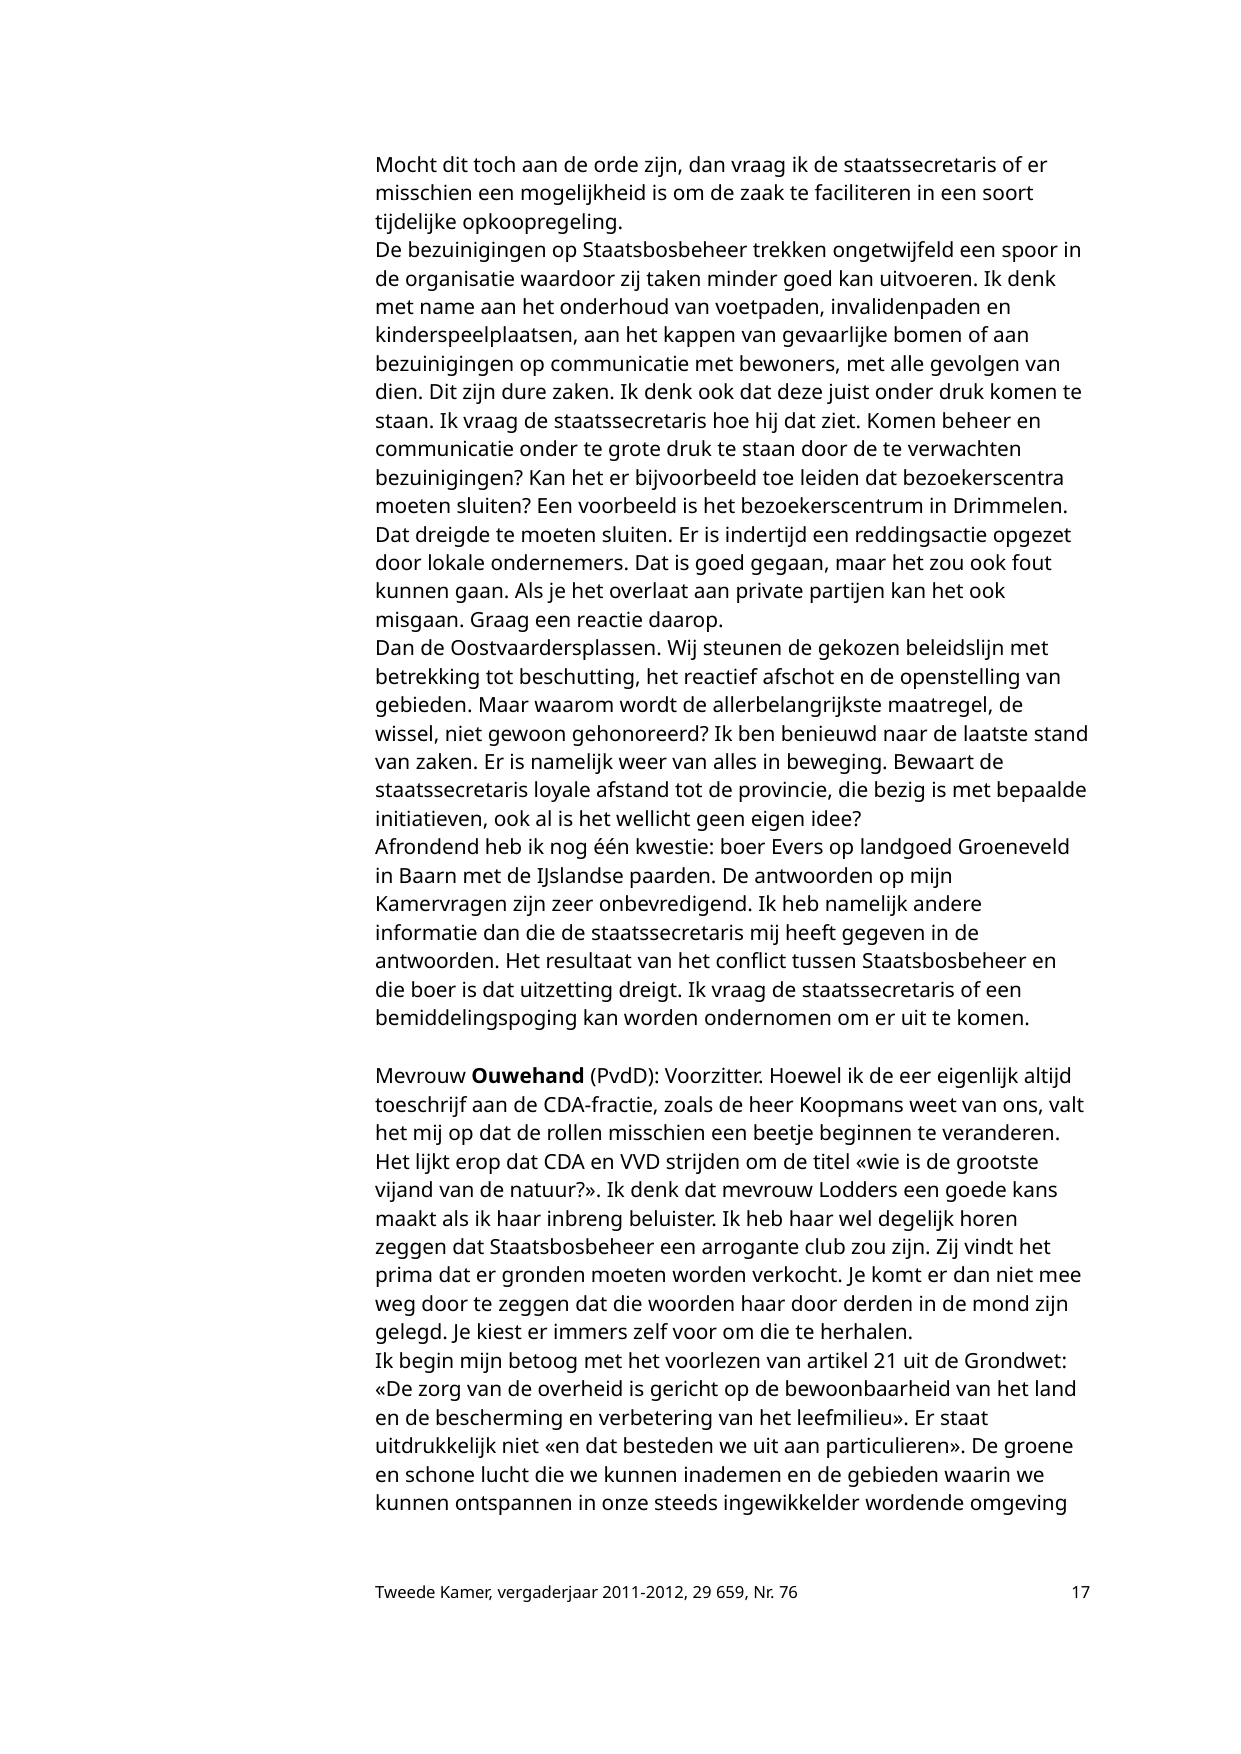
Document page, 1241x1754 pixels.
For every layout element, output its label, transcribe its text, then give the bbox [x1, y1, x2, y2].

text Afrondend heb ik nog één kwestie: boer Evers op landgoed Groeneveld in Baarn met de IJslandse paarden. De antwoorden op mijn Kamervragen zijn zeer onbevredigend. Ik heb namelijk andere informatie dan die de staatssecretaris mij heeft gegeven in de antwoorden. Het resultaat van het conflict tussen Staatsbosbeheer en die boer is dat uitzetting dreigt. Ik vraag de staatssecretaris of een bemiddelingspoging kan worden ondernomen om er uit te komen. [375, 832, 1090, 1032]
text Dan de Oostvaardersplassen. Wij steunen de gekozen beleidslijn met betrekking tot beschutting, het reactief afschot en de openstelling van gebieden. Maar waarom wordt de allerbelangrijkste maatregel, de wissel, niet gewoon gehonoreerd? Ik ben benieuwd naar de laatste stand van zaken. Er is namelijk weer van alles in beweging. Bewaart de staatssecretaris loyale afstand tot de provincie, die bezig is met bepaalde initiatieven, ook al is het wellicht geen eigen idee? [375, 633, 1090, 832]
text Mevrouw Ouwehand (PvdD): Voorzitter. Hoewel ik de eer eigenlijk altijd toeschrijf aan de CDA-fractie, zoals de heer Koopmans weet van ons, valt het mij op dat de rollen misschien een beetje beginnen te veranderen. Het lijkt erop dat CDA en VVD strijden om de titel «wie is de grootste vijand van de natuur?». Ik denk dat mevrouw Lodders een goede kans maakt als ik haar inbreng beluister. Ik heb haar wel degelijk horen zeggen dat Staatsbosbeheer een arrogante club zou zijn. Zij vindt het prima dat er gronden moeten worden verkocht. Je komt er dan niet mee weg door te zeggen dat die woorden haar door derden in de mond zijn gelegd. Je kiest er immers zelf voor om die te herhalen. [375, 1062, 1090, 1346]
text De bezuinigingen op Staatsbosbeheer trekken ongetwijfeld een spoor in de organisatie waardoor zij taken minder goed kan uitvoeren. Ik denk met name aan het onderhoud van voetpaden, invalidenpaden en kinderspeelplaatsen, aan het kappen van gevaarlijke bomen of aan bezuinigingen op communicatie met bewoners, met alle gevolgen van dien. Dit zijn dure zaken. Ik denk ook dat deze juist onder druk komen te staan. Ik vraag de staatssecretaris hoe hij dat ziet. Komen beheer en communicatie onder te grote druk te staan door de te verwachten bezuinigingen? Kan het er bijvoorbeeld toe leiden dat bezoekerscentra moeten sluiten? Een voorbeeld is het bezoekerscentrum in Drimmelen. Dat dreigde te moeten sluiten. Er is indertijd een reddingsactie opgezet door lokale ondernemers. Dat is goed gegaan, maar het zou ook fout kunnen gaan. Als je het overlaat aan private partijen kan het ook misgaan. Graag een reactie daarop. [375, 235, 1090, 633]
text Mocht dit toch aan de orde zijn, dan vraag ik de staatssecretaris of er misschien een mogelijkheid is om de zaak te faciliteren in een soort tijdelijke opkoopregeling. [375, 150, 1090, 235]
text Ik begin mijn betoog met het voorlezen van artikel 21 uit de Grondwet: «De zorg van de overheid is gericht op de bewoonbaarheid van het land en de bescherming en verbetering van het leefmilieu». Er staat uitdrukkelijk niet «en dat besteden we uit aan particulieren». De groene en schone lucht die we kunnen inademen en de gebieden waarin we kunnen ontspannen in onze steeds ingewikkelder wordende omgeving [375, 1346, 1090, 1517]
